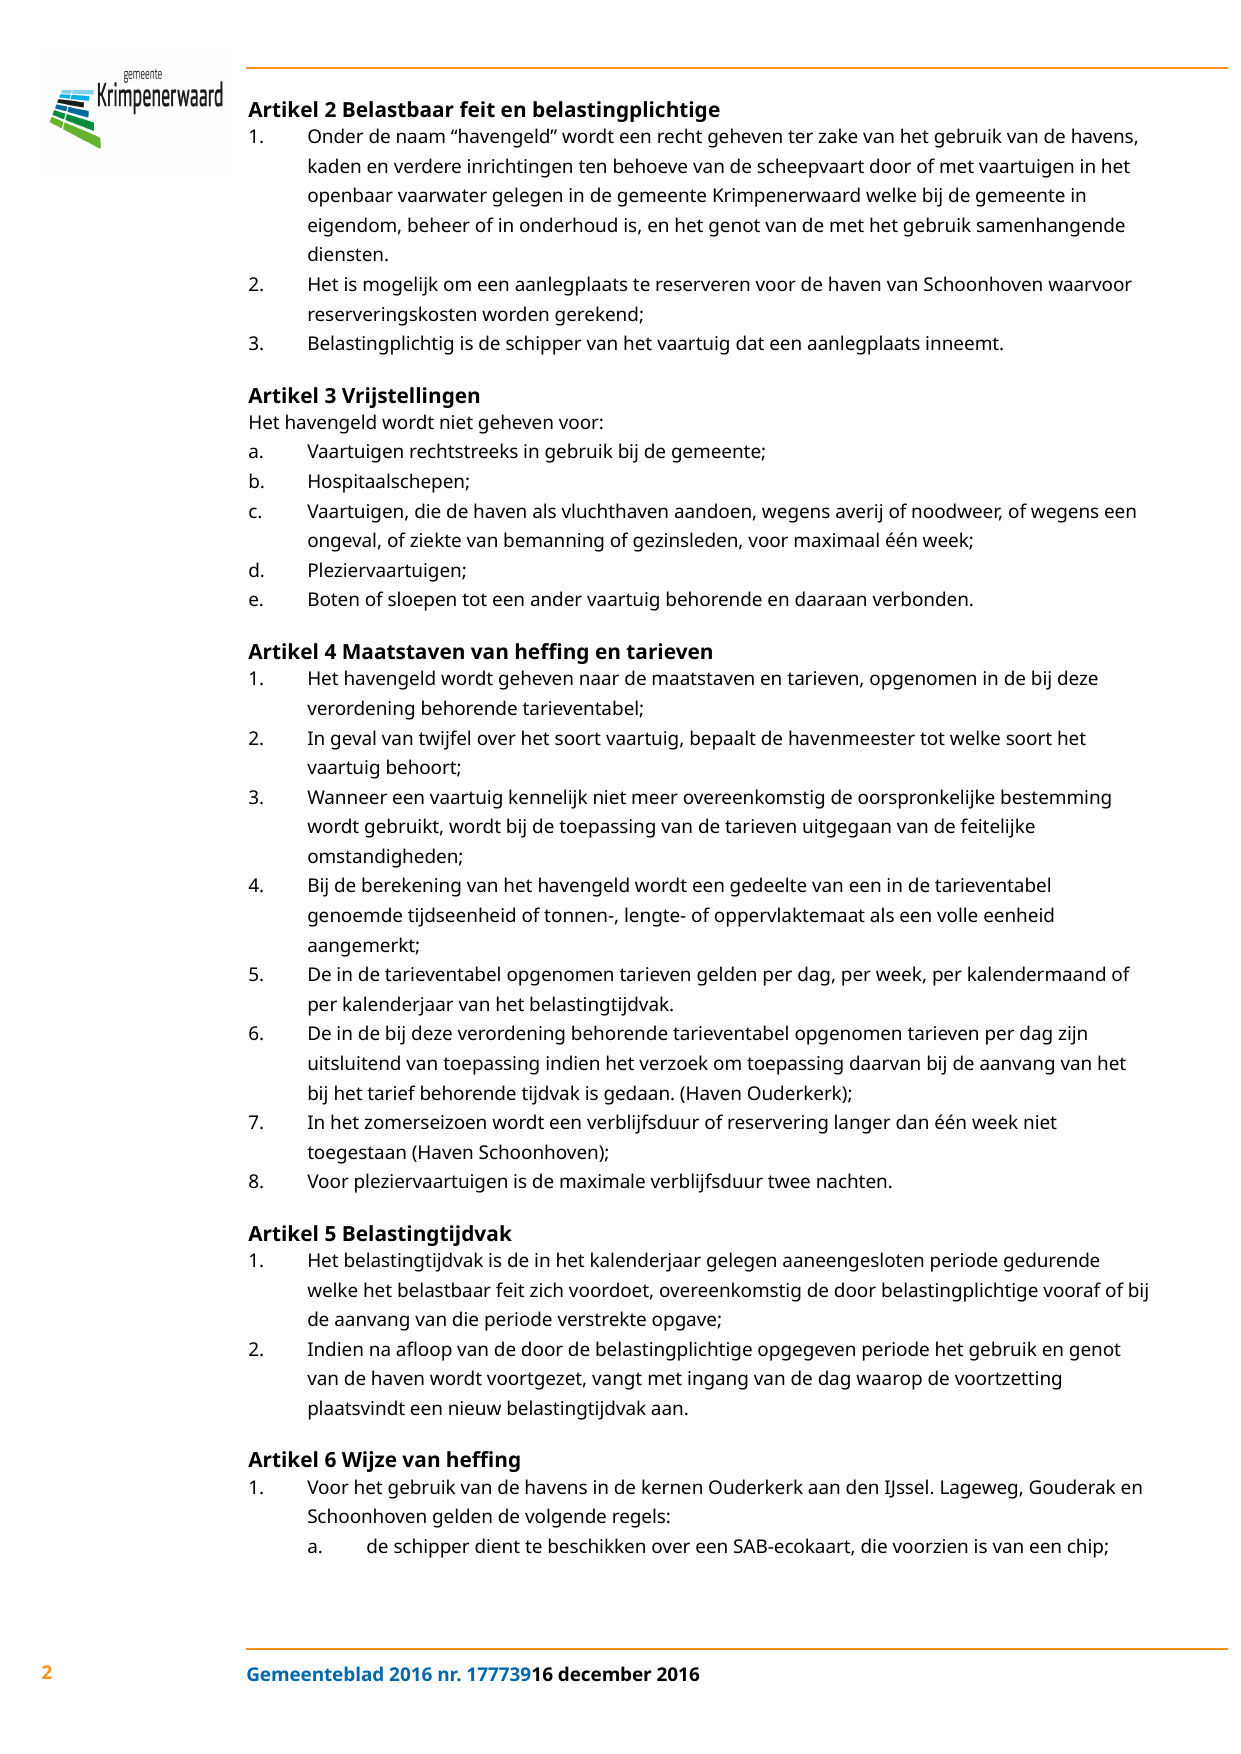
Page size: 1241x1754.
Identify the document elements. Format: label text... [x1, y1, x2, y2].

list de schipper dient te beschikken over een SAB-ecokaart, die voorzien is van een chip; [307, 1533, 1152, 1559]
list Pleziervaartuigen; [248, 557, 1152, 583]
list In het zomerseizoen wordt een verblijfsduur of reservering langer dan één week niet toegestaan (Haven Schoonhoven); [248, 1109, 1152, 1164]
list In geval van twijfel over het soort vaartuig, bepaalt de havenmeester tot welke soort het vaartuig behoort; [248, 725, 1152, 780]
list Vaartuigen rechtstreeks in gebruik bij de gemeente; [248, 439, 1152, 464]
list Indien na afloop van de door de belastingplichtige opgegeven periode het gebruik en genot van de haven wordt voortgezet, vangt met ingang van de dag waarop de voortzetting plaatsvindt een nieuw belastingtijdvak aan. [248, 1336, 1152, 1421]
picture [41, 47, 231, 172]
text Artikel 6 Wijze van heffing [248, 1446, 1152, 1474]
list Voor het gebruik van de havens in de kernen Ouderkerk aan den IJssel. Lageweg, Gouderak en Schoonhoven gelden de volgende regels: [248, 1474, 1152, 1529]
text Artikel 5 Belastingtijdvak [248, 1219, 1152, 1247]
list Voor pleziervaartuigen is de maximale verblijfsduur twee nachten. [248, 1168, 1152, 1194]
text Artikel 2 Belastbaar feit en belastingplichtige [248, 95, 1152, 123]
list De in de tarieventabel opgenomen tarieven gelden per dag, per week, per kalendermaand of per kalenderjaar van het belastingtijdvak. [248, 961, 1152, 1017]
list Belastingplichtig is de schipper van het vaartuig dat een aanlegplaats inneemt. [248, 330, 1152, 356]
list Hospitaalschepen; [248, 468, 1152, 494]
text Het havengeld wordt niet geheven voor: [248, 409, 1152, 435]
text Artikel 4 Maatstaven van heffing en tarieven [248, 637, 1152, 666]
list Bij de berekening van het havengeld wordt een gedeelte van een in de tarieventabel genoemde tijdseenheid of tonnen-, lengte- of oppervlaktemaat als een volle eenheid aangemerkt; [248, 873, 1152, 957]
text Artikel 3 Vrijstellingen [248, 381, 1152, 409]
list Het is mogelijk om een aanlegplaats te reserveren voor de haven van Schoonhoven waarvoor reserveringskosten worden gerekend; [248, 271, 1152, 326]
list Het havengeld wordt geheven naar de maatstaven en tarieven, opgenomen in de bij deze verordening behorende tarieventabel; [248, 666, 1152, 721]
list Onder de naam “havengeld” wordt een recht geheven ter zake van het gebruik van de havens, kaden en verdere inrichtingen ten behoeve van de scheepvaart door of met vaartuigen in het openbaar vaarwater gelegen in de gemeente Krimpenerwaard welke bij de gemeente in eigendom, beheer of in onderhoud is, en het genot van de met het gebruik samenhangende diensten. [248, 123, 1152, 267]
list Vaartuigen, die de haven als vluchthaven aandoen, wegens averij of noodweer, of wegens een ongeval, of ziekte van bemanning of gezinsleden, voor maximaal één week; [248, 498, 1152, 553]
list Het belastingtijdvak is de in het kalenderjaar gelegen aaneengesloten periode gedurende welke het belastbaar feit zich voordoet, overeenkomstig de door belastingplichtige vooraf of bij de aanvang van die periode verstrekte opgave; [248, 1247, 1152, 1332]
list De in de bij deze verordening behorende tarieventabel opgenomen tarieven per dag zijn uitsluitend van toepassing indien het verzoek om toepassing daarvan bij de aanvang van het bij het tarief behorende tijdvak is gedaan. (Haven Ouderkerk); [248, 1021, 1152, 1105]
list Wanneer een vaartuig kennelijk niet meer overeenkomstig de oorspronkelijke bestemming wordt gebruikt, wordt bij de toepassing van de tarieven uitgegaan van de feitelijke omstandigheden; [248, 784, 1152, 869]
list Boten of sloepen tot een ander vaartuig behorende en daaraan verbonden. [248, 587, 1152, 612]
